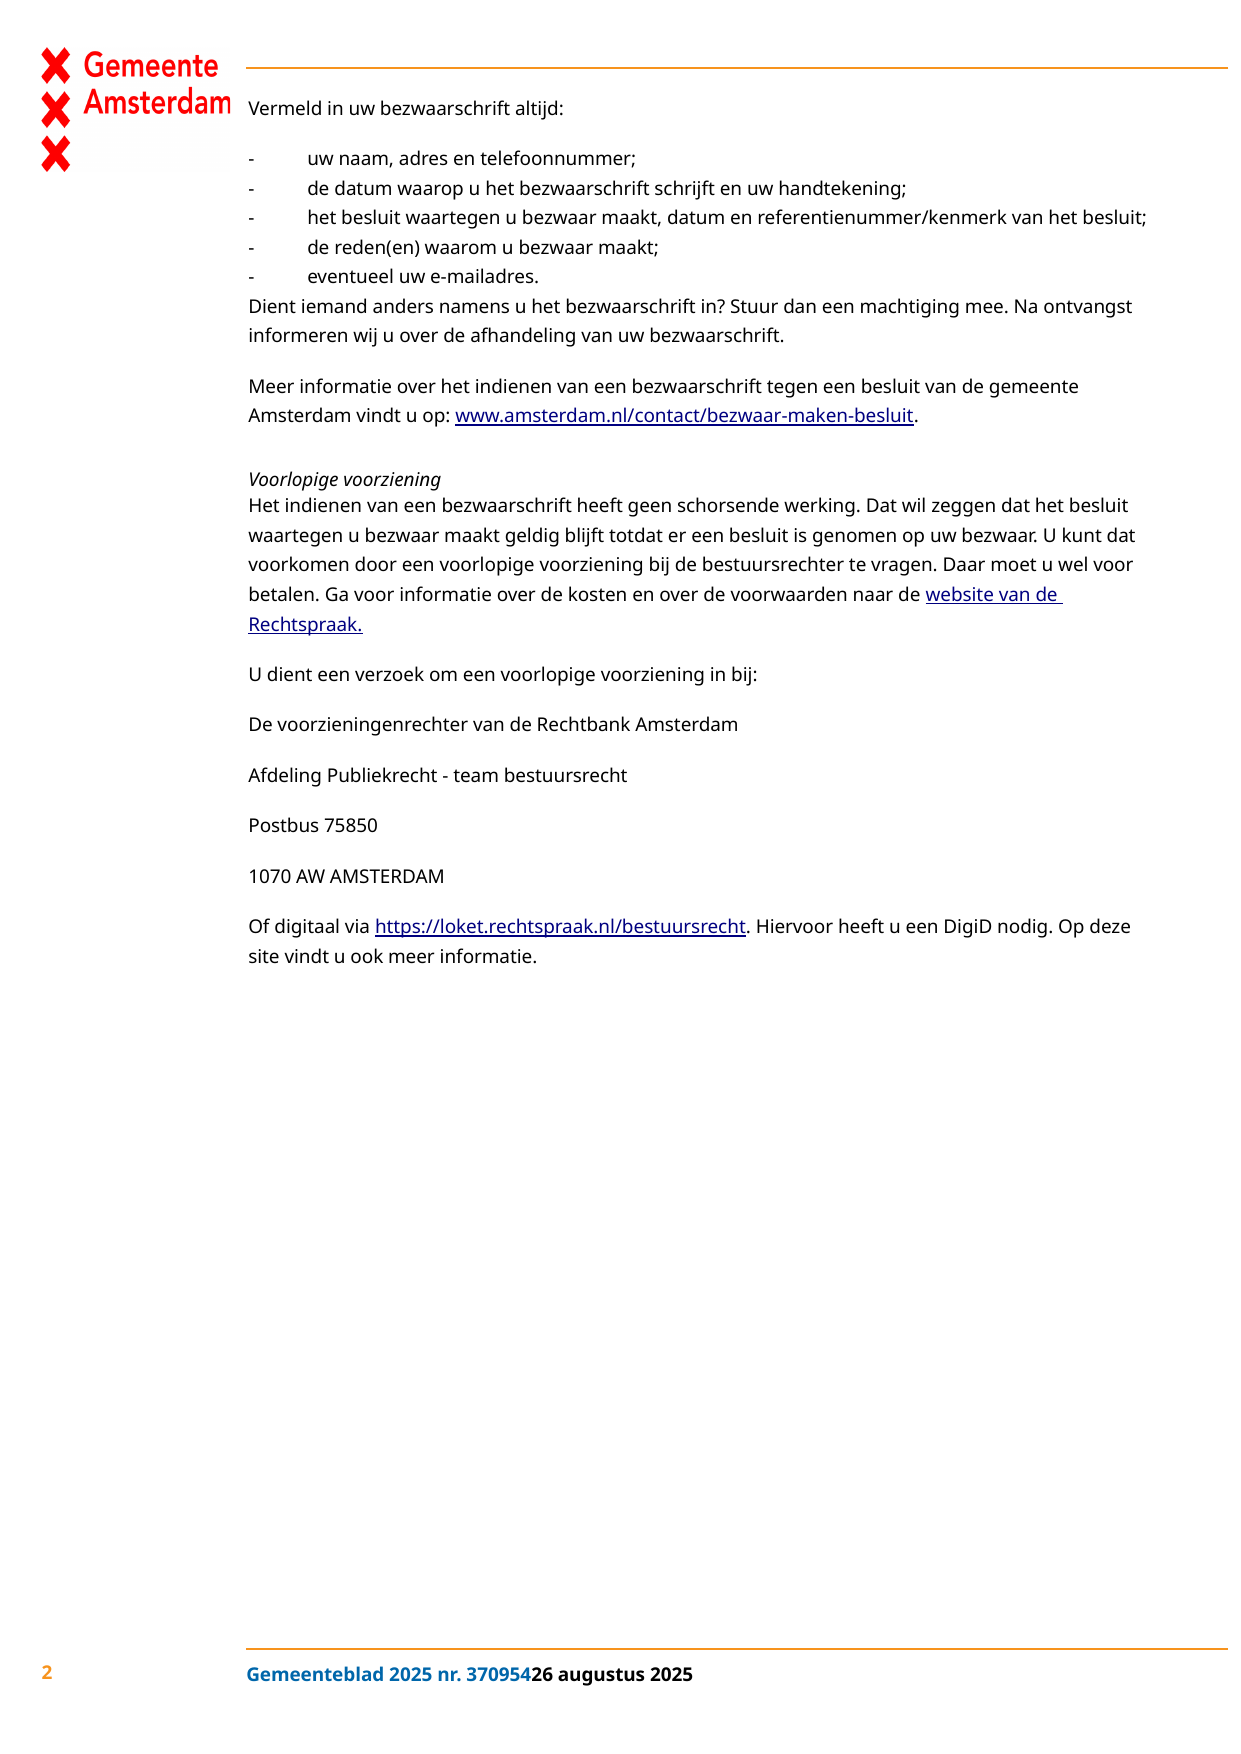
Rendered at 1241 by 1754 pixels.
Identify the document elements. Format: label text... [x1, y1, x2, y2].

text Voorlopige voorziening [248, 467, 1152, 492]
text Postbus 75850 [248, 812, 1152, 838]
list de datum waarop u het bezwaarschrift schrijft en uw handtekening; [248, 175, 1152, 201]
text Het indienen van een bezwaarschrift heeft geen schorsende werking. Dat wil zeggen dat het besluit waartegen u bezwaar maakt geldig blijft totdat er een besluit is genomen op uw bezwaar. U kunt dat voorkomen door een voorlopige voorziening bij de bestuursrechter te vragen. Daar moet u wel voor betalen. Ga voor informatie over de kosten en over de voorwaarden naar de website van de Rechtspraak. [248, 492, 1152, 636]
text U dient een verzoek om een voorlopige voorziening in bij: [248, 661, 1152, 687]
list de reden(en) waarom u bezwaar maakt; [248, 234, 1152, 260]
list uw naam, adres en telefoonnummer; [248, 145, 1152, 171]
text Meer informatie over het indienen van een bezwaarschrift tegen een besluit van de gemeente Amsterdam vindt u op: www.amsterdam.nl/contact/bezwaar-maken-besluit. [248, 373, 1152, 428]
text 1070 AW AMSTERDAM [248, 863, 1152, 888]
text Dient iemand anders namens u het bezwaarschrift in? Stuur dan een machtiging mee. Na ontvangst informeren wij u over de afhandeling van uw bezwaarschrift. [248, 293, 1152, 348]
text Afdeling Publiekrecht - team bestuursrecht [248, 762, 1152, 788]
picture [41, 47, 231, 172]
text De voorzieningenrechter van de Rechtbank Amsterdam [248, 712, 1152, 737]
text Of digitaal via https://loket.rechtspraak.nl/bestuursrecht. Hiervoor heeft u een DigiD nodig. Op deze site vindt u ook meer informatie. [248, 913, 1152, 968]
text Vermeld in uw bezwaarschrift altijd: [248, 95, 1152, 121]
list eventueel uw e-mailadres. [248, 263, 1152, 289]
list het besluit waartegen u bezwaar maakt, datum en referentienummer/kenmerk van het besluit; [248, 204, 1152, 230]
